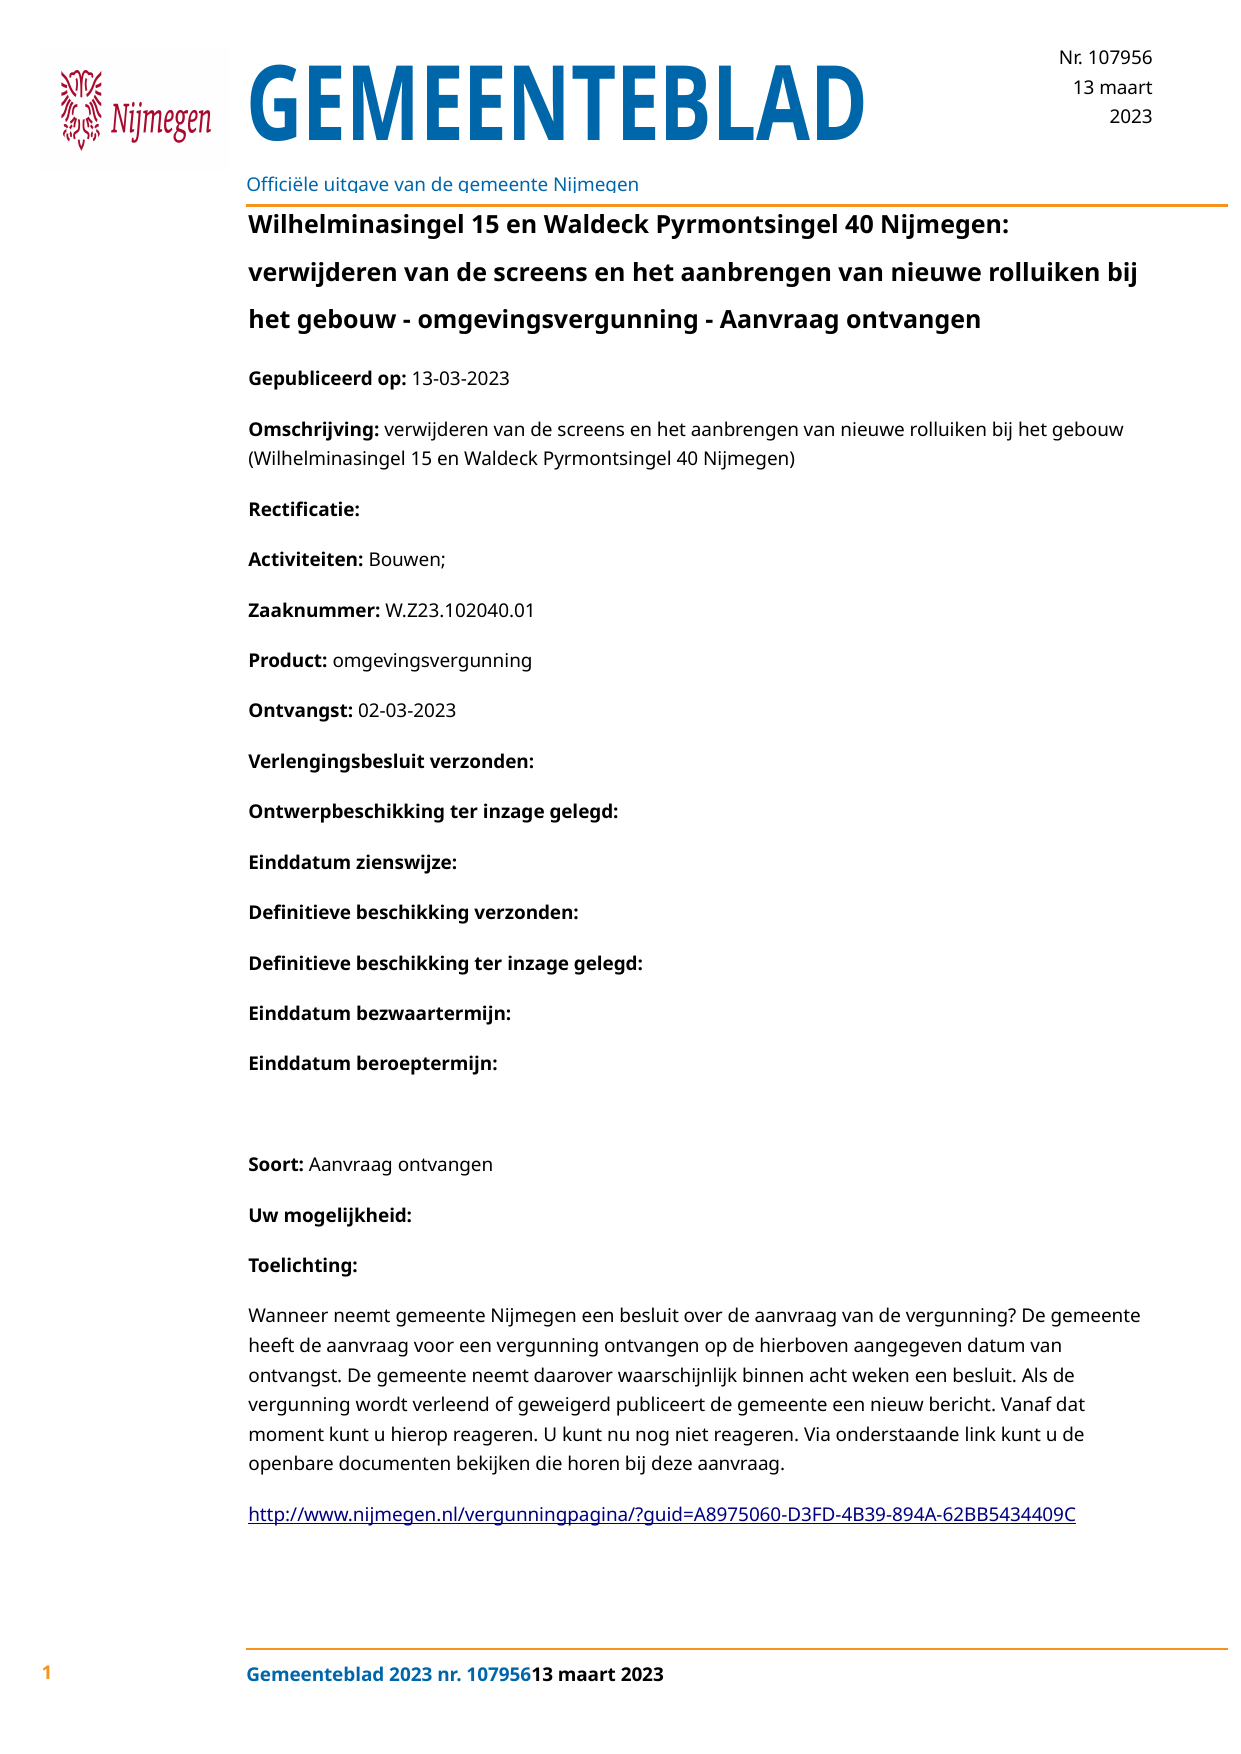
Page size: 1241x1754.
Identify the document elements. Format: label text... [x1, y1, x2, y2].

text http://www.nijmegen.nl/vergunningpagina/?guid=A8975060-D3FD-4B39-894A-62BB5434409C [248, 1501, 1152, 1527]
text Omschrijving: verwijderen van de screens en het aanbrengen van nieuwe rolluiken bij het gebouw (Wilhelminasingel 15 en Waldeck Pyrmontsingel 40 Nijmegen) [248, 416, 1152, 471]
text Definitieve beschikking verzonden: [248, 899, 1152, 925]
text Ontwerpbeschikking ter inzage gelegd: [248, 798, 1152, 824]
text Definitieve beschikking ter inzage gelegd: [248, 950, 1152, 975]
text Product: omgevingsvergunning [248, 647, 1152, 673]
text Toelichting: [248, 1252, 1152, 1278]
text Einddatum bezwaartermijn: [248, 1000, 1152, 1026]
picture [41, 47, 231, 172]
text Einddatum zienswijze: [248, 849, 1152, 874]
text Zaaknummer: W.Z23.102040.01 [248, 597, 1152, 622]
text Einddatum beroeptermijn: [248, 1051, 1152, 1076]
text Gepubliceerd op: 13-03-2023 [248, 366, 1152, 391]
text Ontvangst: 02-03-2023 [248, 698, 1152, 723]
text Uw mogelijkheid: [248, 1202, 1152, 1227]
text Rectificatie: [248, 496, 1152, 522]
text Wilhelminasingel 15 en Waldeck Pyrmontsingel 40 Nijmegen: verwijderen van de screens en het aanbrengen van nieuwe rolluiken bij het gebouw - omgevingsvergunning - Aanvraag ontvangen [248, 207, 1152, 336]
text Activiteiten: Bouwen; [248, 546, 1152, 572]
text Soort: Aanvraag ontvangen [248, 1151, 1152, 1177]
text Wanneer neemt gemeente Nijmegen een besluit over de aanvraag van de vergunning? De gemeente heeft de aanvraag voor een vergunning ontvangen op de hierboven aangegeven datum van ontvangst. De gemeente neemt daarover waarschijnlijk binnen acht weken een besluit. Als de vergunning wordt verleend of geweigerd publiceert de gemeente een nieuw bericht. Vanaf dat moment kunt u hierop reageren. U kunt nu nog niet reageren. Via onderstaande link kunt u de openbare documenten bekijken die horen bij deze aanvraag. [248, 1303, 1152, 1476]
text Verlengingsbesluit verzonden: [248, 748, 1152, 774]
